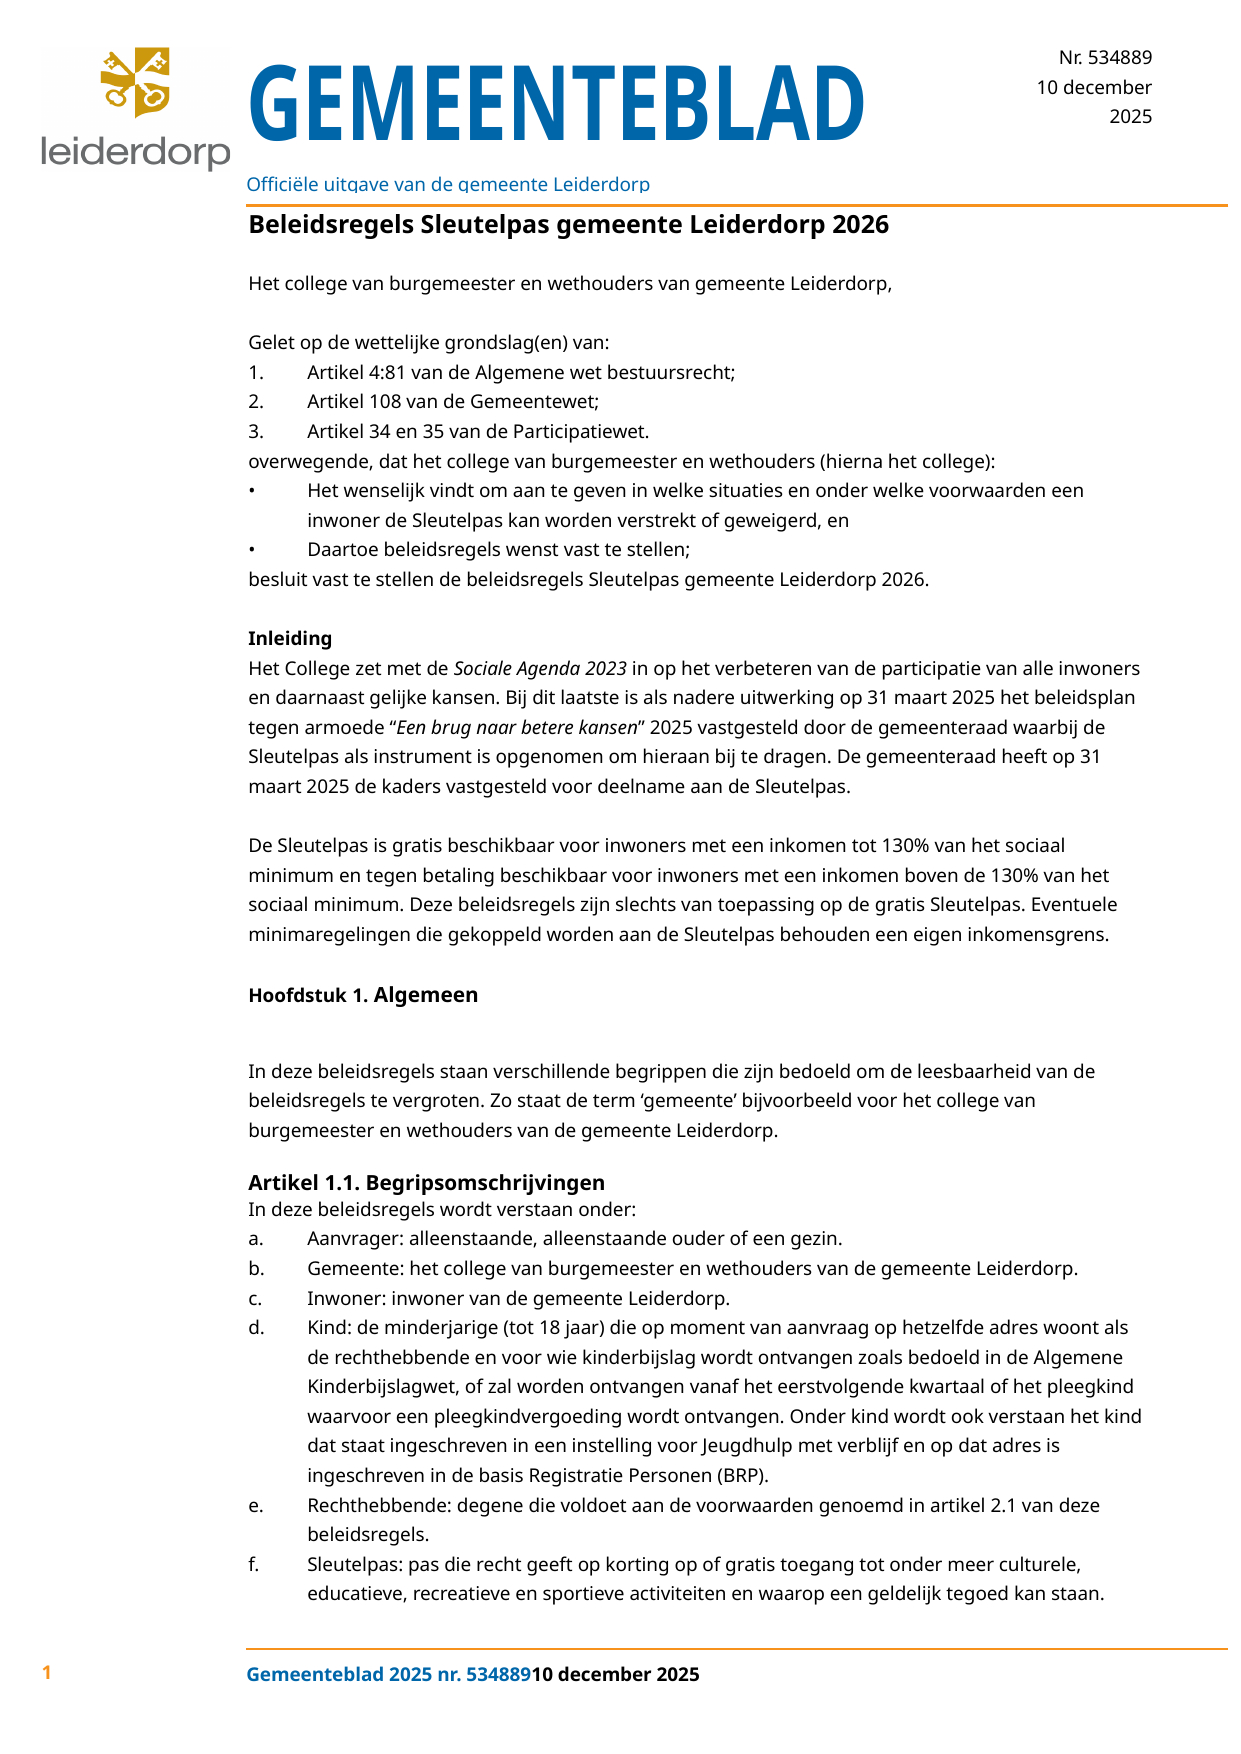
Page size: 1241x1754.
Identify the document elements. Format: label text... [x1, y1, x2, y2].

list Rechthebbende: degene die voldoet aan de voorwaarden genoemd in artikel 2.1 van deze beleidsregels. [248, 1492, 1152, 1547]
list Artikel 4:81 van de Algemene wet bestuursrecht; [248, 359, 1152, 385]
text besluit vast te stellen de beleidsregels Sleutelpas gemeente Leiderdorp 2026. [248, 566, 1152, 592]
picture [41, 47, 231, 172]
text Het college van burgemeester en wethouders van gemeente Leiderdorp, [248, 270, 1152, 296]
text Artikel 1.1. Begripsomschrijvingen [248, 1168, 1152, 1196]
text Beleidsregels Sleutelpas gemeente Leiderdorp 2026 [248, 207, 1152, 241]
text Gelet op de wettelijke grondslag(en) van: [248, 329, 1152, 355]
list Inwoner: inwoner van de gemeente Leiderdorp. [248, 1285, 1152, 1311]
text De Sleutelpas is gratis beschikbaar voor inwoners met een inkomen tot 130% van het sociaal minimum en tegen betaling beschikbaar voor inwoners met een inkomen boven de 130% van het sociaal minimum. Deze beleidsregels zijn slechts van toepassing op de gratis Sleutelpas. Eventuele minimaregelingen die gekoppeld worden aan de Sleutelpas behouden een eigen inkomensgrens. [248, 832, 1152, 947]
text overwegende, dat het college van burgemeester en wethouders (hierna het college): [248, 448, 1152, 473]
list Artikel 108 van de Gemeentewet; [248, 389, 1152, 414]
list Kind: de minderjarige (tot 18 jaar) die op moment van aanvraag op hetzelfde adres woont als de rechthebbende en voor wie kinderbijslag wordt ontvangen zoals bedoeld in de Algemene Kinderbijslagwet, of zal worden ontvangen vanaf het eerstvolgende kwartaal of het pleegkind waarvoor een pleegkindvergoeding wordt ontvangen. Onder kind wordt ook verstaan het kind dat staat ingeschreven in een instelling voor Jeugdhulp met verblijf en op dat adres is ingeschreven in de basis Registratie Personen (BRP). [248, 1314, 1152, 1488]
list Aanvrager: alleenstaande, alleenstaande ouder of een gezin. [248, 1226, 1152, 1251]
list Gemeente: het college van burgemeester en wethouders van de gemeente Leiderdorp. [248, 1255, 1152, 1281]
list Artikel 34 en 35 van de Participatiewet. [248, 418, 1152, 444]
list Daartoe beleidsregels wenst vast te stellen; [248, 537, 1152, 562]
text Inleiding [248, 625, 1152, 651]
list Het wenselijk vindt om aan te geven in welke situaties en onder welke voorwaarden een inwoner de Sleutelpas kan worden verstrekt of geweigerd, en [248, 477, 1152, 533]
text Hoofdstuk 1. Algemeen [248, 980, 1152, 1009]
text In deze beleidsregels wordt verstaan onder: [248, 1196, 1152, 1222]
text In deze beleidsregels staan verschillende begrippen die zijn bedoeld om de leesbaarheid van de beleidsregels te vergroten. Zo staat de term ‘gemeente’ bijvoorbeeld voor het college van burgemeester en wethouders van de gemeente Leiderdorp. [248, 1058, 1152, 1143]
text Het College zet met de Sociale Agenda 2023 in op het verbeteren van de participatie van alle inwoners en daarnaast gelijke kansen. Bij dit laatste is als nadere uitwerking op 31 maart 2025 het beleidsplan tegen armoede “Een brug naar betere kansen” 2025 vastgesteld door de gemeenteraad waarbij de Sleutelpas als instrument is opgenomen om hieraan bij te dragen. De gemeenteraad heeft op 31 maart 2025 de kaders vastgesteld voor deelname aan de Sleutelpas. [248, 655, 1152, 799]
list Sleutelpas: pas die recht geeft op korting op of gratis toegang tot onder meer culturele, educatieve, recreatieve en sportieve activiteiten en waarop een geldelijk tegoed kan staan. [248, 1551, 1152, 1606]
